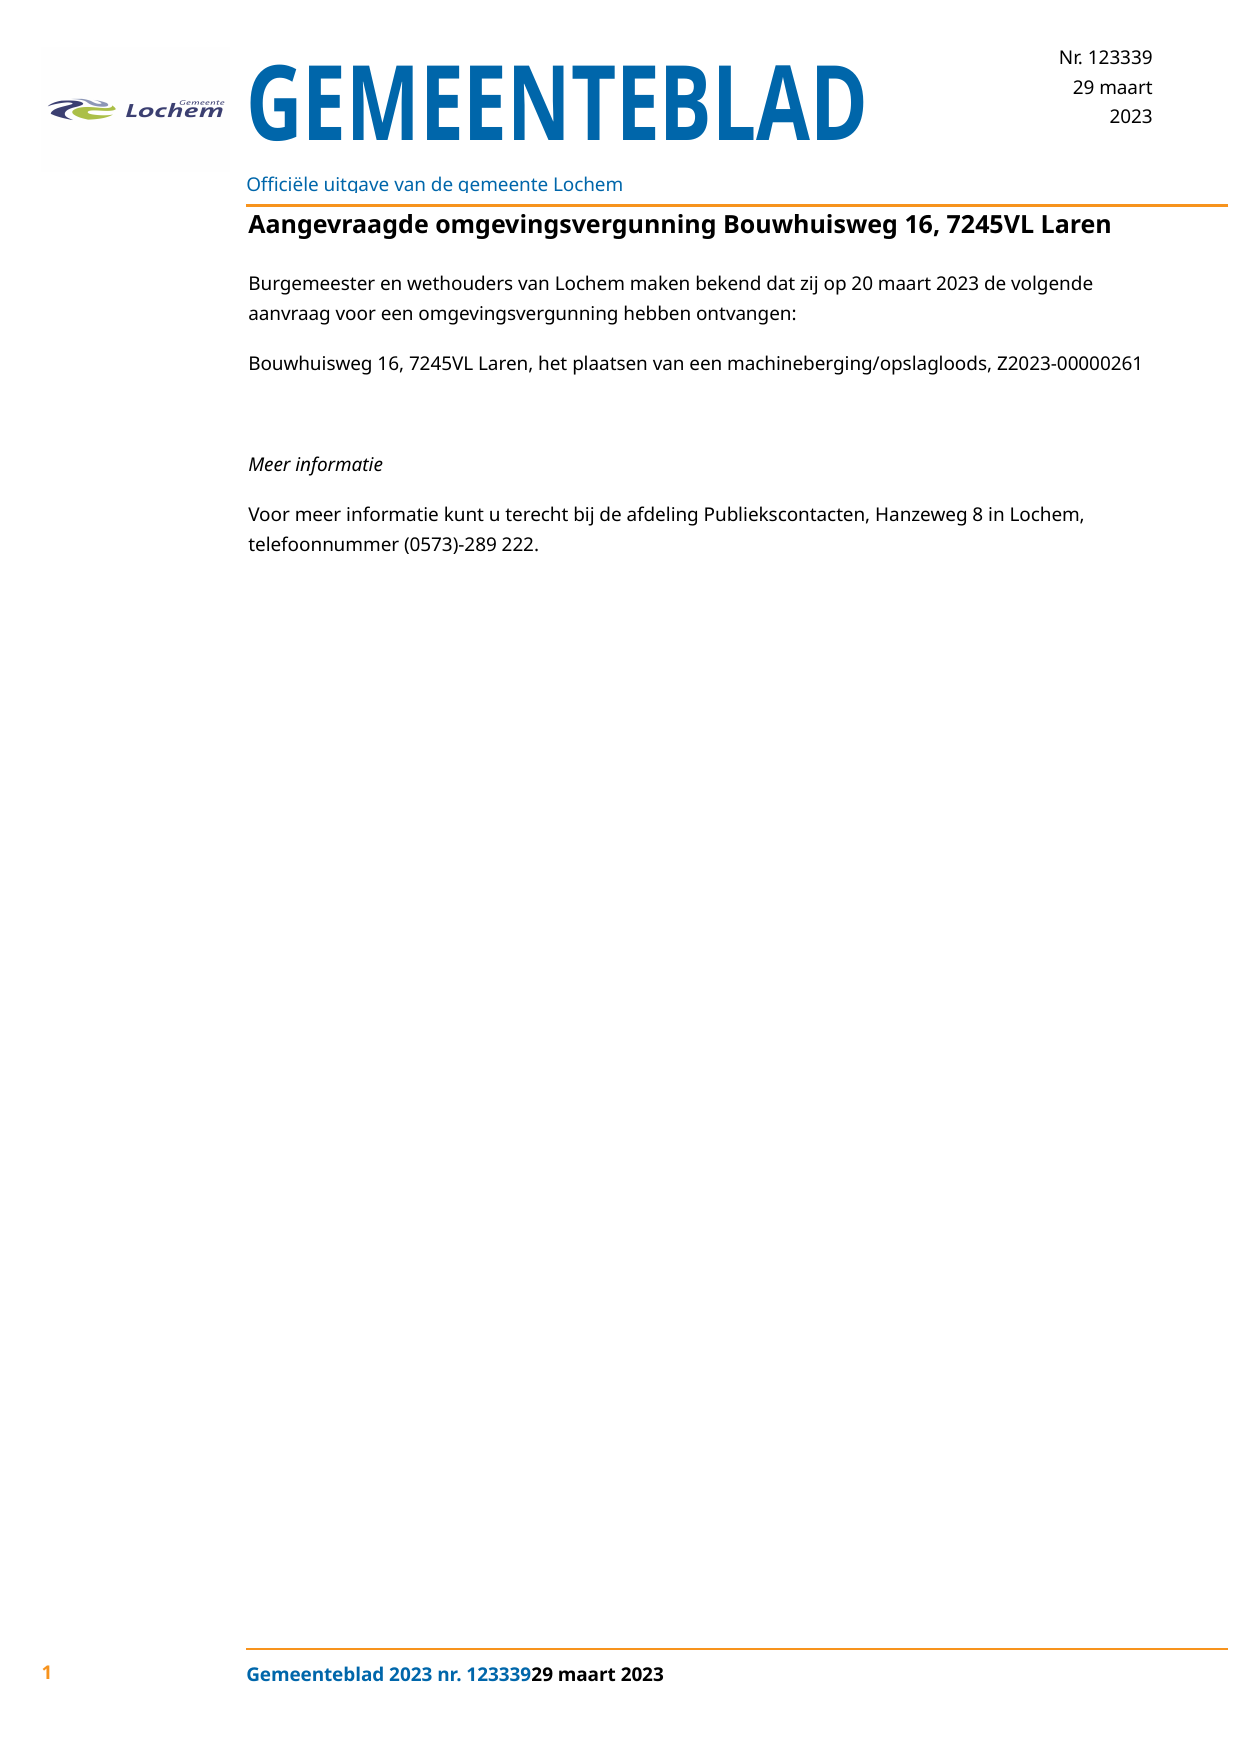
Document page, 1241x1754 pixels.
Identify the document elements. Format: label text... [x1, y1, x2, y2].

picture [41, 47, 231, 172]
text Voor meer informatie kunt u terecht bij de afdeling Publiekscontacten, Hanzeweg 8 in Lochem, telefoonnummer (0573)-289 222. [248, 502, 1152, 557]
text Meer informatie [248, 451, 1152, 477]
text Burgemeester en wethouders van Lochem maken bekend dat zij op 20 maart 2023 de volgende aanvraag voor een omgevingsvergunning hebben ontvangen: [248, 270, 1152, 326]
text Aangevraagde omgevingsvergunning Bouwhuisweg 16, 7245VL Laren [248, 207, 1152, 241]
text Bouwhuisweg 16, 7245VL Laren, het plaatsen van een machineberging/opslagloods, Z2023-00000261 [248, 350, 1152, 376]
